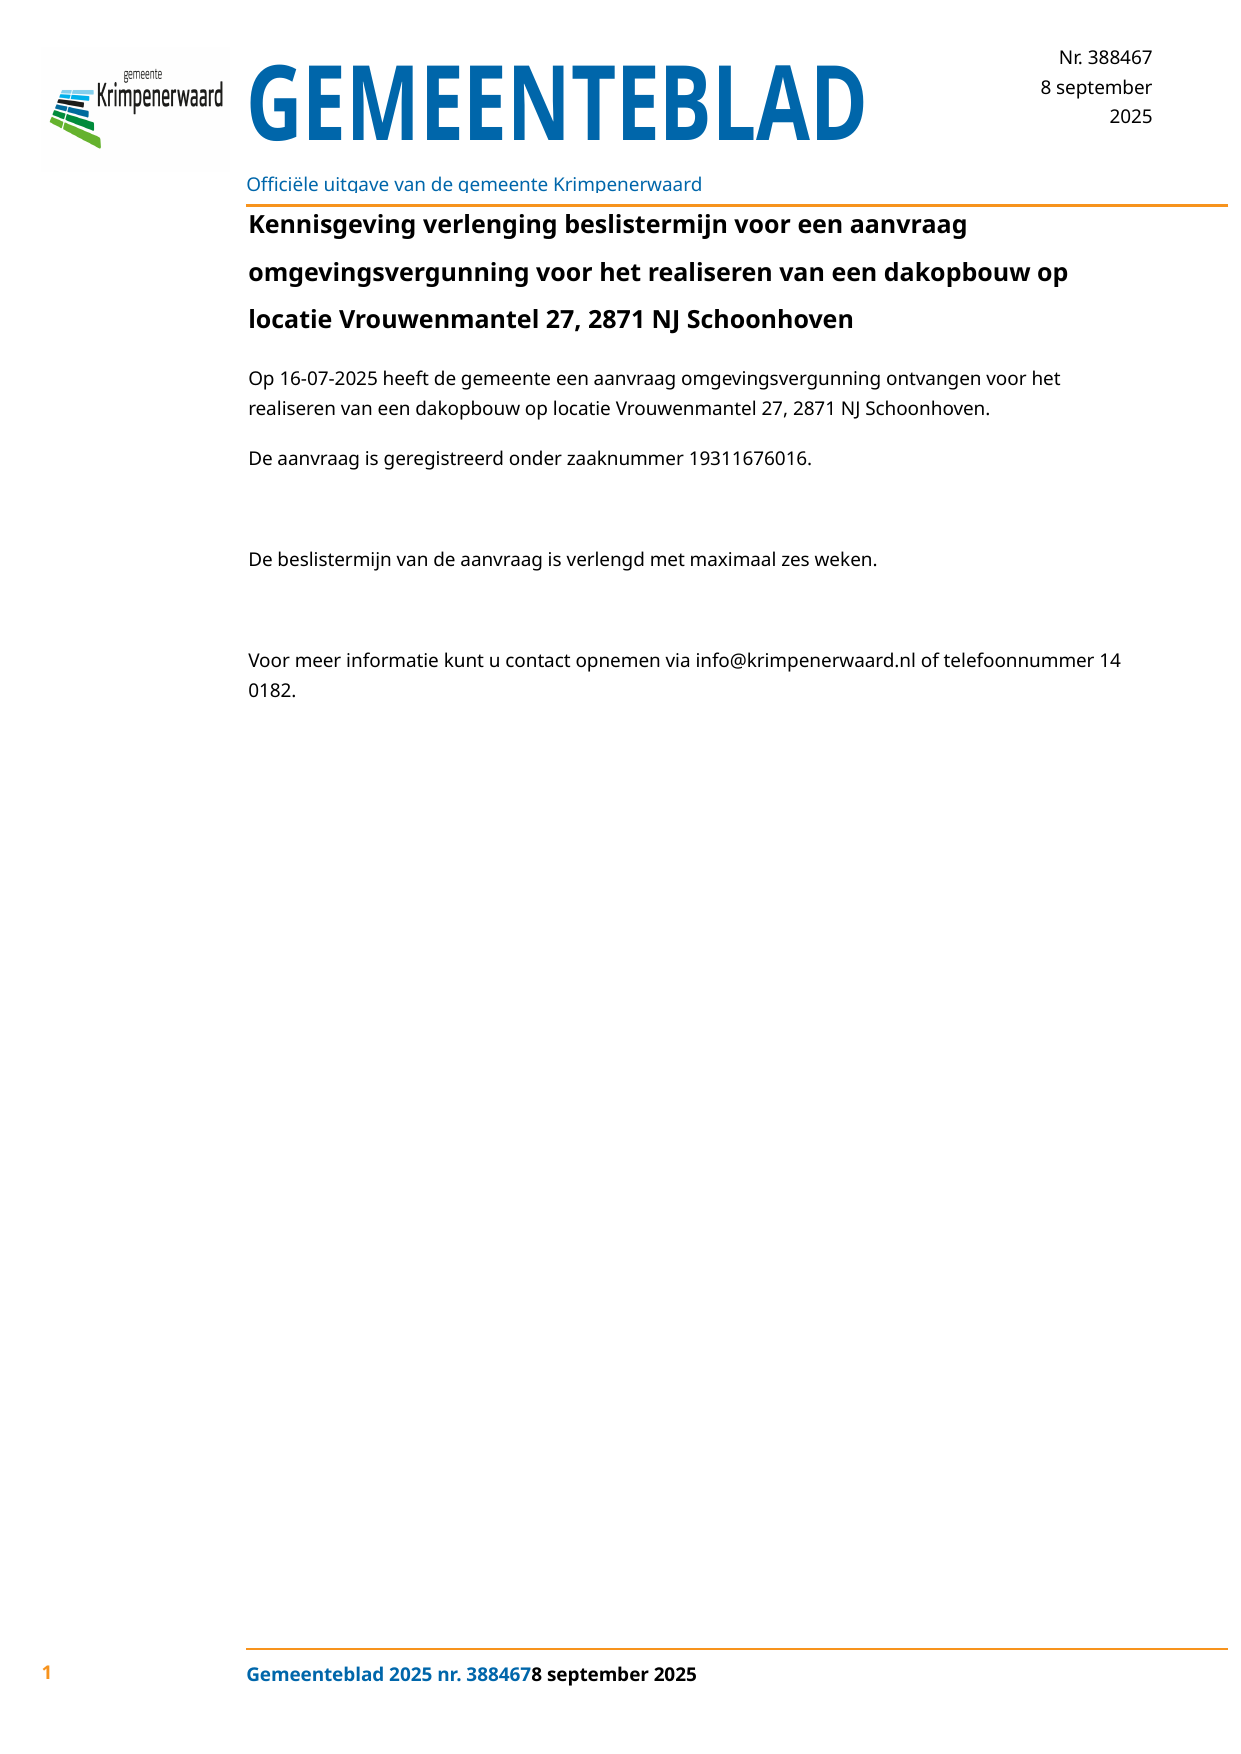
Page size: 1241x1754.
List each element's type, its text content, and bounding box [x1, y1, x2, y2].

text De aanvraag is geregistreerd onder zaaknummer 19311676016. [248, 446, 1152, 471]
text De beslistermijn van de aanvraag is verlengd met maximaal zes weken. [248, 546, 1152, 572]
text Voor meer informatie kunt u contact opnemen via info@krimpenerwaard.nl of telefoonnummer 14 0182. [248, 647, 1152, 702]
text Kennisgeving verlenging beslistermijn voor een aanvraag omgevingsvergunning voor het realiseren van een dakopbouw op locatie Vrouwenmantel 27, 2871 NJ Schoonhoven [248, 207, 1152, 336]
picture [41, 47, 231, 172]
text Op 16-07-2025 heeft de gemeente een aanvraag omgevingsvergunning ontvangen voor het realiseren van een dakopbouw op locatie Vrouwenmantel 27, 2871 NJ Schoonhoven. [248, 366, 1152, 421]
